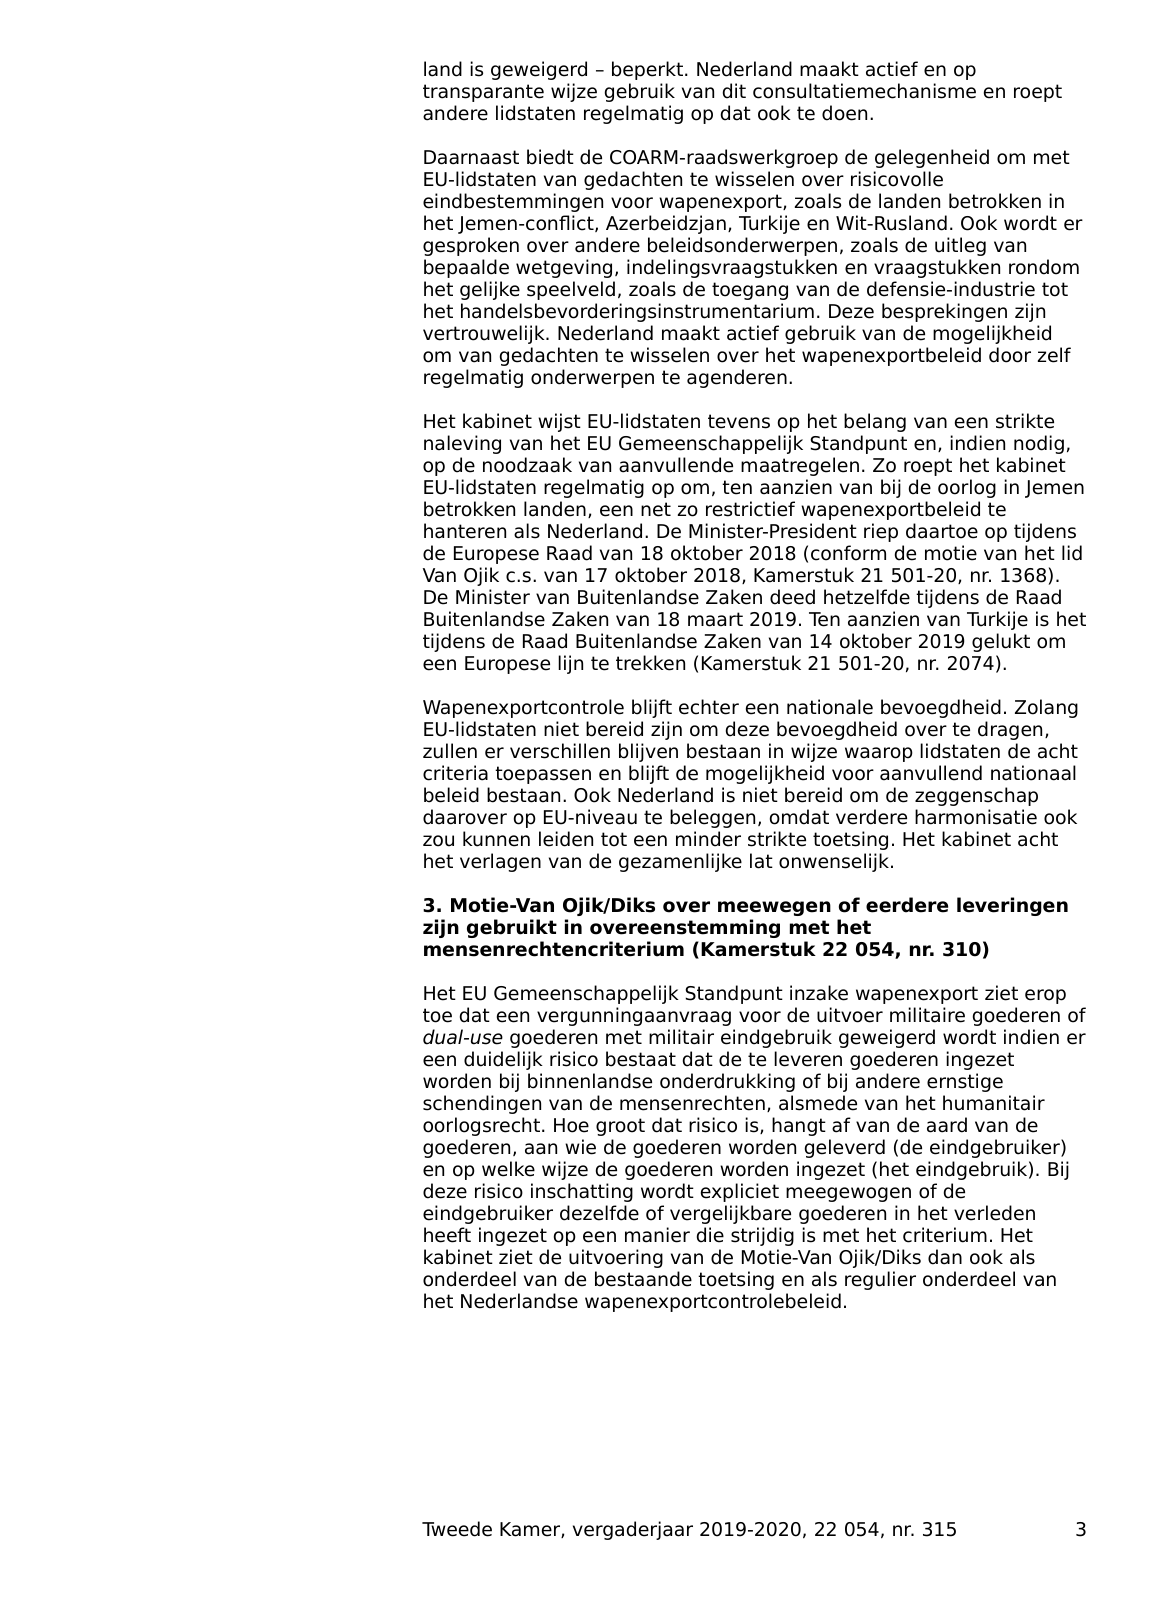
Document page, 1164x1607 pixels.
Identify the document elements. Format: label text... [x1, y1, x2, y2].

text Daarnaast biedt de COARM-raadswerkgroep de gelegenheid om met EU-lidstaten van gedachten te wisselen over risicovolle eindbestemmingen voor wapenexport, zoals de landen betrokken in het Jemen-conflict, Azerbeidzjan, Turkije en Wit-Rusland. Ook wordt er gesproken over andere beleidsonderwerpen, zoals de uitleg van bepaalde wetgeving, indelingsvraagstukken en vraagstukken rondom het gelijke speelveld, zoals de toegang van de defensie-industrie tot het handelsbevorderingsinstrumentarium. Deze besprekingen zijn vertrouwelijk. Nederland maakt actief gebruik van de mogelijkheid om van gedachten te wisselen over het wapenexportbeleid door zelf regelmatig onderwerpen te agenderen. [422, 147, 1087, 389]
text Wapenexportcontrole blijft echter een nationale bevoegdheid. Zolang EU-lidstaten niet bereid zijn om deze bevoegdheid over te dragen, zullen er verschillen blijven bestaan in wijze waarop lidstaten de acht criteria toepassen en blijft de mogelijkheid voor aanvullend nationaal beleid bestaan. Ook Nederland is niet bereid om de zeggenschap daarover op EU-niveau te beleggen, omdat verdere harmonisatie ook zou kunnen leiden tot een minder strikte toetsing. Het kabinet acht het verlagen van de gezamenlijke lat onwenselijk. [422, 697, 1087, 873]
text Het kabinet wijst EU-lidstaten tevens op het belang van een strikte naleving van het EU Gemeenschappelijk Standpunt en, indien nodig, op de noodzaak van aanvullende maatregelen. Zo roept het kabinet EU-lidstaten regelmatig op om, ten aanzien van bij de oorlog in Jemen betrokken landen, een net zo restrictief wapenexportbeleid te hanteren als Nederland. De Minister-President riep daartoe op tijdens de Europese Raad van 18 oktober 2018 (conform de motie van het lid Van Ojik c.s. van 17 oktober 2018, Kamerstuk 21 501-20, nr. 1368). De Minister van Buitenlandse Zaken deed hetzelfde tijdens de Raad Buitenlandse Zaken van 18 maart 2019. Ten aanzien van Turkije is het tijdens de Raad Buitenlandse Zaken van 14 oktober 2019 gelukt om een Europese lijn te trekken (Kamerstuk 21 501-20, nr. 2074). [422, 411, 1087, 675]
text land is geweigerd – beperkt. Nederland maakt actief en op transparante wijze gebruik van dit consultatiemechanisme en roept andere lidstaten regelmatig op dat ook te doen. [422, 59, 1087, 125]
subtitle 3. Motie-Van Ojik/Diks over meewegen of eerdere leveringen zijn gebruikt in overeenstemming met het mensenrechtencriterium (Kamerstuk 22 054, nr. 310) [422, 895, 1087, 961]
text Het EU Gemeenschappelijk Standpunt inzake wapenexport ziet erop toe dat een vergunningaanvraag voor de uitvoer militaire goederen of dual-use goederen met militair eindgebruik geweigerd wordt indien er een duidelijk risico bestaat dat de te leveren goederen ingezet worden bij binnenlandse onderdrukking of bij andere ernstige schendingen van de mensenrechten, alsmede van het humanitair oorlogsrecht. Hoe groot dat risico is, hangt af van de aard van de goederen, aan wie de goederen worden geleverd (de eindgebruiker) en op welke wijze de goederen worden ingezet (het eindgebruik). Bij deze risico inschatting wordt expliciet meegewogen of de eindgebruiker dezelfde of vergelijkbare goederen in het verleden heeft ingezet op een manier die strijdig is met het criterium. Het kabinet ziet de uitvoering van de Motie-Van Ojik/Diks dan ook als onderdeel van de bestaande toetsing en als regulier onderdeel van het Nederlandse wapenexportcontrolebeleid. [422, 983, 1087, 1313]
